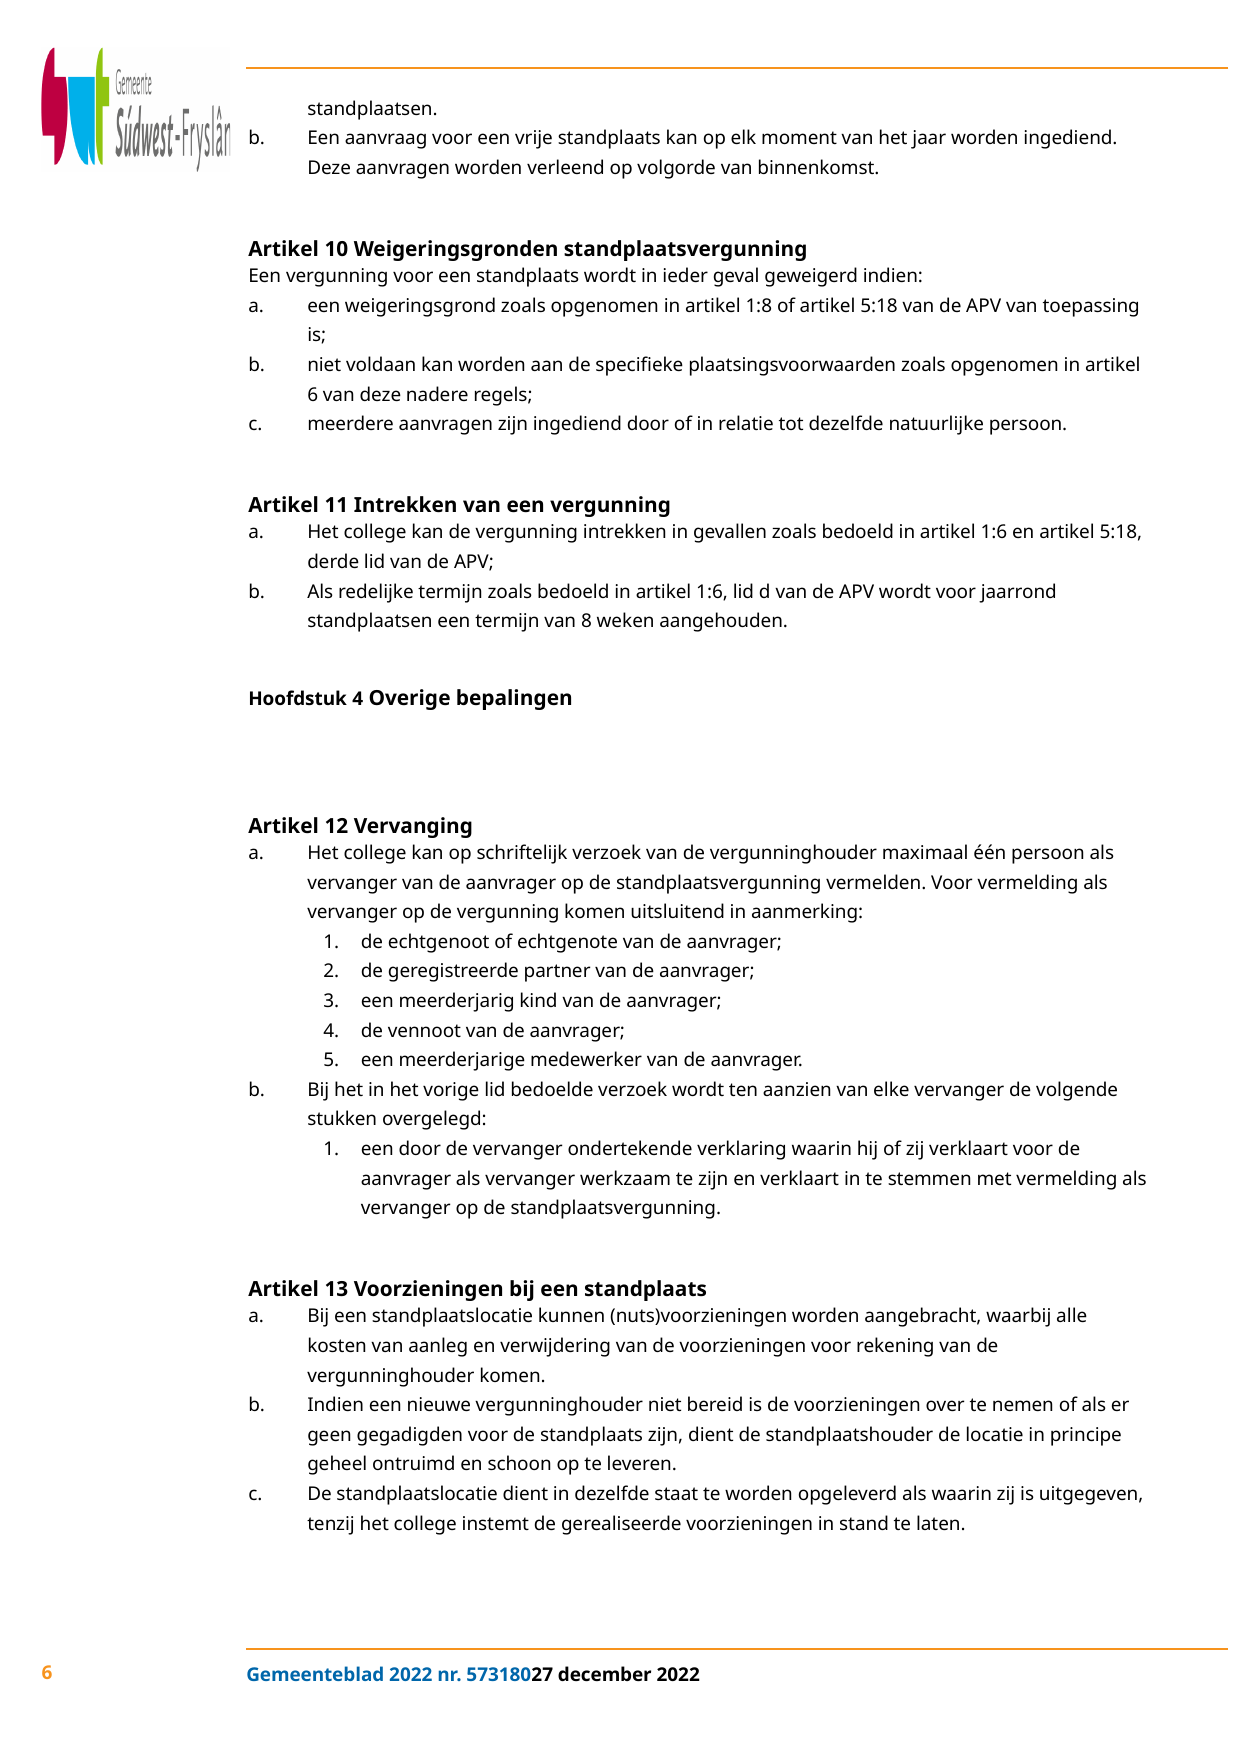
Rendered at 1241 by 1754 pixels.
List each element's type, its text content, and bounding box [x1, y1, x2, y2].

text Hoofdstuk 4 Overige bepalingen [248, 683, 1152, 711]
list de vennoot van de aanvrager; [323, 1017, 1152, 1042]
text Artikel 10 Weigeringsgronden standplaatsvergunning [248, 234, 1152, 262]
list standplaatsen. [248, 95, 1152, 121]
text Een vergunning voor een standplaats wordt in ieder geval geweigerd indien: [248, 262, 1152, 288]
list een weigeringsgrond zoals opgenomen in artikel 1:8 of artikel 5:18 van de APV van toepassing is; [248, 292, 1152, 347]
list een meerderjarige medewerker van de aanvrager. [323, 1046, 1152, 1072]
list De standplaatslocatie dient in dezelfde staat te worden opgeleverd als waarin zij is uitgegeven, tenzij het college instemt de gerealiseerde voorzieningen in stand te laten. [248, 1480, 1152, 1536]
list Bij het in het vorige lid bedoelde verzoek wordt ten aanzien van elke vervanger de volgende stukken overgelegd: [248, 1076, 1152, 1131]
list Een aanvraag voor een vrije standplaats kan op elk moment van het jaar worden ingediend. Deze aanvragen worden verleend op volgorde van binnenkomst. [248, 124, 1152, 180]
list Het college kan op schriftelijk verzoek van de vergunninghouder maximaal één persoon als vervanger van de aanvrager op de standplaatsvergunning vermelden. Voor vermelding als vervanger op de vergunning komen uitsluitend in aanmerking: [248, 839, 1152, 924]
text Artikel 11 Intrekken van een vergunning [248, 490, 1152, 519]
list Het college kan de vergunning intrekken in gevallen zoals bedoeld in artikel 1:6 en artikel 5:18, derde lid van de APV; [248, 519, 1152, 574]
text Artikel 12 Vervanging [248, 811, 1152, 839]
picture [41, 47, 231, 172]
list niet voldaan kan worden aan de specifieke plaatsingsvoorwaarden zoals opgenomen in artikel 6 van deze nadere regels; [248, 351, 1152, 406]
list meerdere aanvragen zijn ingediend door of in relatie tot dezelfde natuurlijke persoon. [248, 410, 1152, 436]
list de echtgenoot of echtgenote van de aanvrager; [323, 928, 1152, 954]
text Artikel 13 Voorzieningen bij een standplaats [248, 1274, 1152, 1303]
list Bij een standplaatslocatie kunnen (nuts)voorzieningen worden aangebracht, waarbij alle kosten van aanleg en verwijdering van de voorzieningen voor rekening van de vergunninghouder komen. [248, 1303, 1152, 1388]
list een door de vervanger ondertekende verklaring waarin hij of zij verklaart voor de aanvrager als vervanger werkzaam te zijn en verklaart in te stemmen met vermelding als vervanger op de standplaatsvergunning. [323, 1135, 1152, 1220]
list de geregistreerde partner van de aanvrager; [323, 958, 1152, 983]
list Als redelijke termijn zoals bedoeld in artikel 1:6, lid d van de APV wordt voor jaarrond standplaatsen een termijn van 8 weken aangehouden. [248, 578, 1152, 633]
list Indien een nieuwe vergunninghouder niet bereid is de voorzieningen over te nemen of als er geen gegadigden voor de standplaats zijn, dient de standplaatshouder de locatie in principe geheel ontruimd en schoon op te leveren. [248, 1391, 1152, 1476]
list een meerderjarig kind van de aanvrager; [323, 987, 1152, 1013]
